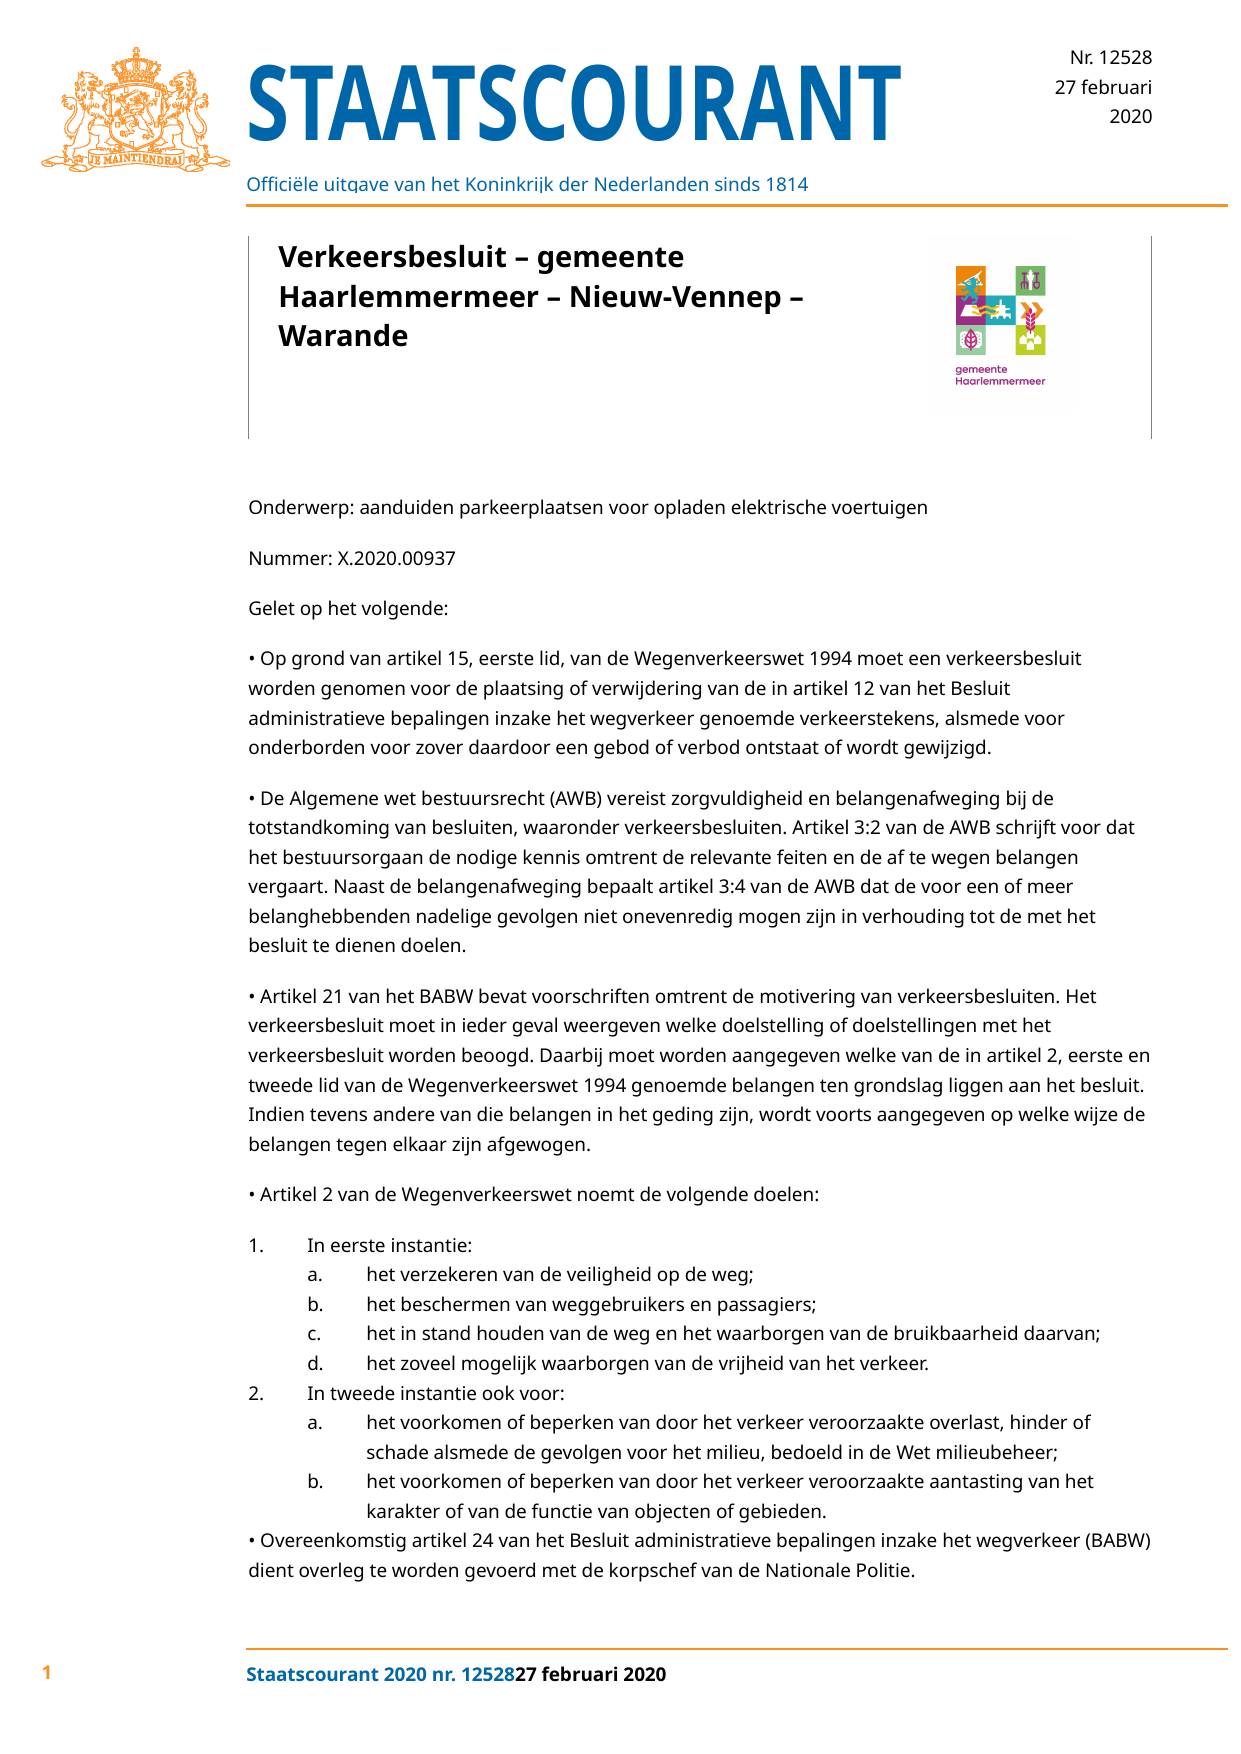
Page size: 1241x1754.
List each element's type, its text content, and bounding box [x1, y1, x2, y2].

text • Overeenkomstig artikel 24 van het Besluit administratieve bepalingen inzake het wegverkeer (BABW) dient overleg te worden gevoerd met de korpschef van de Nationale Politie. [248, 1528, 1152, 1583]
text • Artikel 21 van het BABW bevat voorschriften omtrent de motivering van verkeersbesluiten. Het verkeersbesluit moet in ieder geval weergeven welke doelstelling of doelstellingen met het verkeersbesluit worden beoogd. Daarbij moet worden aangegeven welke van de in artikel 2, eerste en tweede lid van de Wegenverkeerswet 1994 genoemde belangen ten grondslag liggen aan het besluit. Indien tevens andere van die belangen in het geding zijn, wordt voorts aangegeven op welke wijze de belangen tegen elkaar zijn afgewogen. [248, 983, 1152, 1157]
table_header [850, 236, 926, 413]
list In eerste instantie: [248, 1232, 1152, 1258]
text • Op grond van artikel 15, eerste lid, van de Wegenverkeerswet 1994 moet een verkeersbesluit worden genomen voor de plaatsing of verwijdering van de in artikel 12 van het Besluit administratieve bepalingen inzake het wegverkeer genoemde verkeerstekens, alsmede voor onderborden voor zover daardoor een gebod of verbod ontstaat of wordt gewijzigd. [248, 646, 1152, 760]
list In tweede instantie ook voor: [248, 1380, 1152, 1406]
text • Artikel 2 van de Wegenverkeerswet noemt de volgende doelen: [248, 1181, 1152, 1207]
text Onderwerp: aanduiden parkeerplaatsen voor opladen elektrische voertuigen [248, 494, 1152, 520]
text Gelet op het volgende: [248, 595, 1152, 621]
list het verzekeren van de veiligheid op de weg; [307, 1261, 1152, 1287]
list het voorkomen of beperken van door het verkeer veroorzaakte overlast, hinder of schade alsmede de gevolgen voor het milieu, bedoeld in de Wet milieubeheer; [307, 1409, 1152, 1465]
table_header [850, 414, 1151, 439]
picture [926, 236, 1075, 414]
table_header [1075, 236, 1151, 413]
list het voorkomen of beperken van door het verkeer veroorzaakte aantasting van het karakter of van de functie van objecten of gebieden. [307, 1468, 1152, 1524]
list het zoveel mogelijk waarborgen van de vrijheid van het verkeer. [307, 1350, 1152, 1376]
picture [41, 47, 231, 172]
text Nummer: X.2020.00937 [248, 545, 1152, 571]
text • De Algemene wet bestuursrecht (AWB) vereist zorgvuldigheid en belangenafweging bij de totstandkoming van besluiten, waaronder verkeersbesluiten. Artikel 3:2 van de AWB schrijft voor dat het bestuursorgaan de nodige kennis omtrent de relevante feiten en de af te wegen belangen vergaart. Naast de belangenafweging bepaalt artikel 3:4 van de AWB dat de voor een of meer belanghebbenden nadelige gevolgen niet onevenredig mogen zijn in verhouding tot de met het besluit te dienen doelen. [248, 785, 1152, 958]
list het in stand houden van de weg en het waarborgen van de bruikbaarheid daarvan; [307, 1321, 1152, 1346]
list het beschermen van weggebruikers en passagiers; [307, 1291, 1152, 1317]
table_header Verkeersbesluit – gemeente Haarlemmermeer – Nieuw-Vennep – Warande [249, 236, 850, 439]
